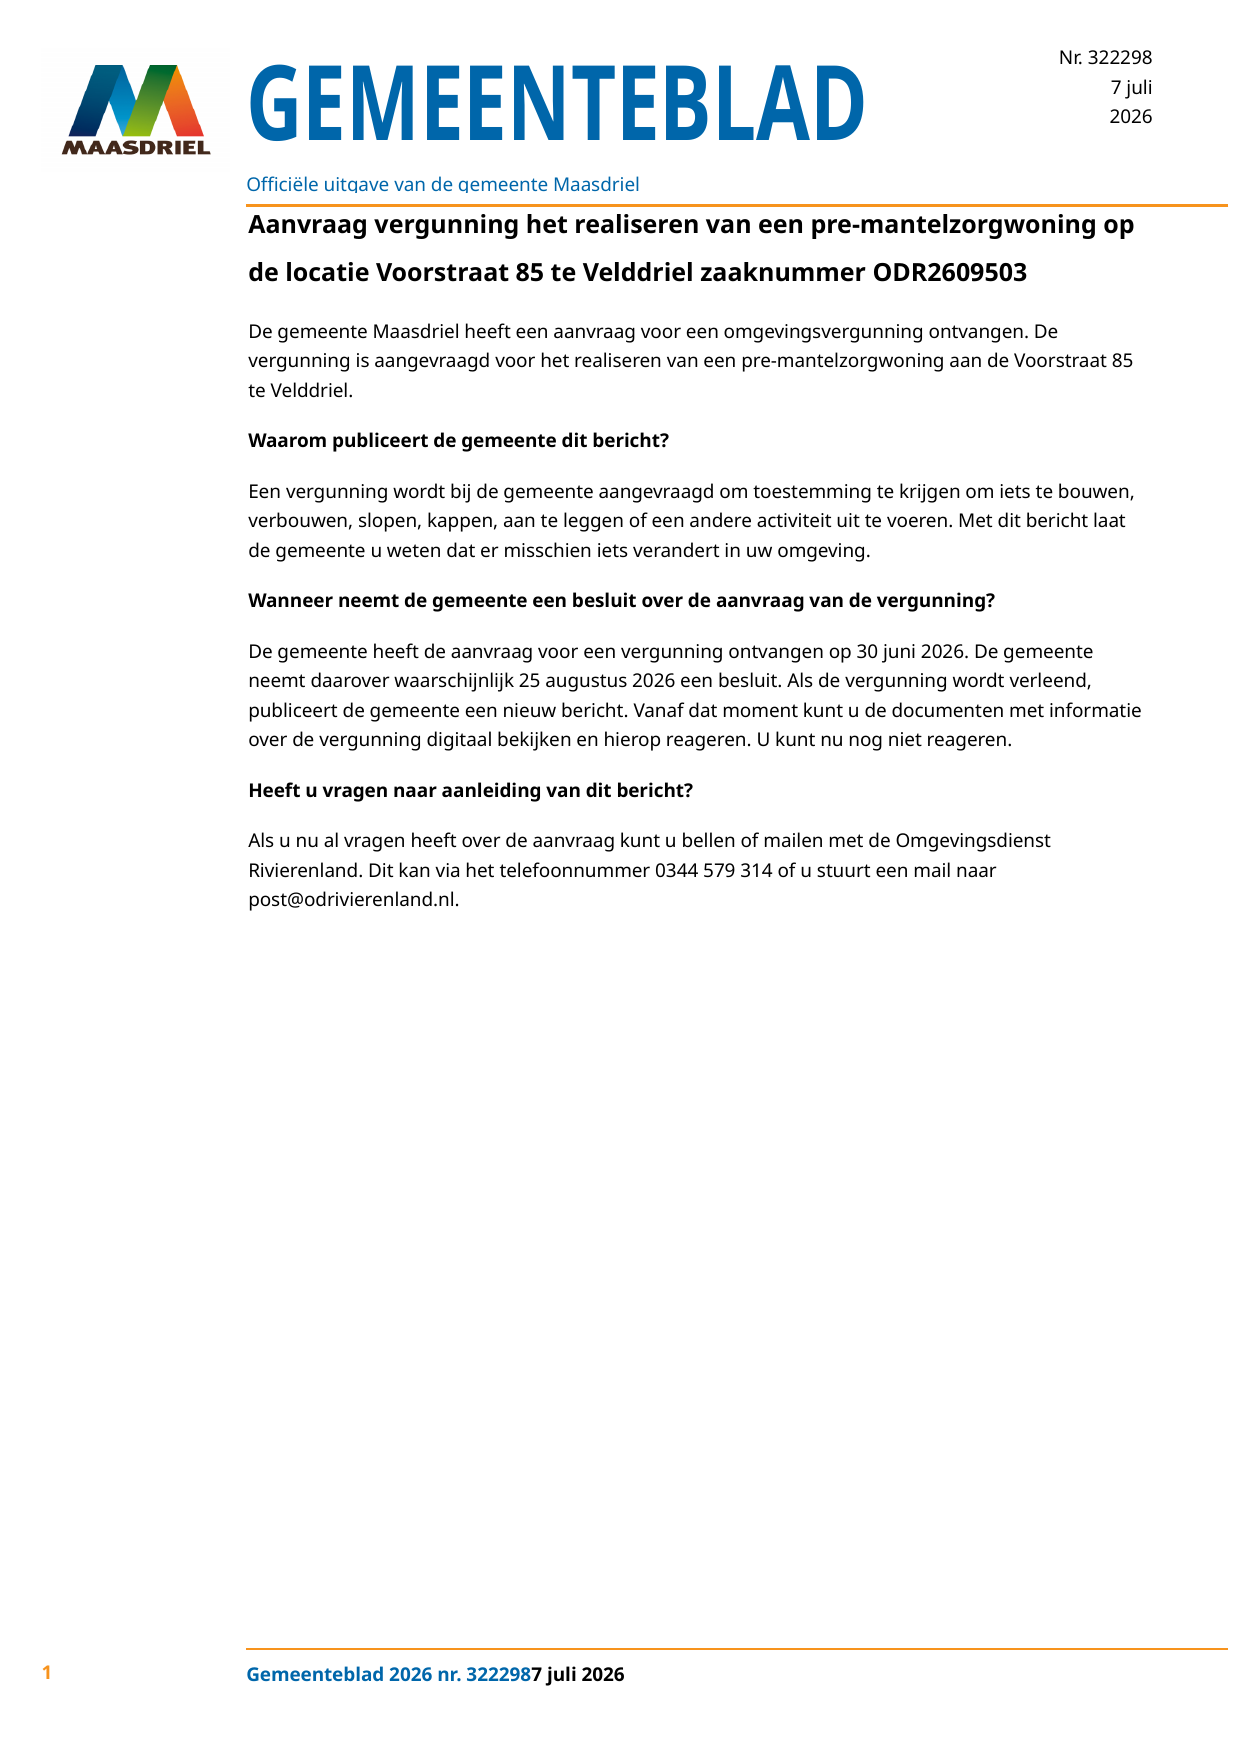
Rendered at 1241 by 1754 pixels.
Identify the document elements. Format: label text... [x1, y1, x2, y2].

text Als u nu al vragen heeft over de aanvraag kunt u bellen of mailen met de Omgevingsdienst Rivierenland. Dit kan via het telefoonnummer 0344 579 314 of u stuurt een mail naar post@odrivierenland.nl. [248, 827, 1152, 912]
text Wanneer neemt de gemeente een besluit over de aanvraag van de vergunning? [248, 587, 1152, 613]
text Een vergunning wordt bij de gemeente aangevraagd om toestemming te krijgen om iets te bouwen, verbouwen, slopen, kappen, aan te leggen of een andere activiteit uit te voeren. Met dit bericht laat de gemeente u weten dat er misschien iets verandert in uw omgeving. [248, 478, 1152, 563]
text De gemeente heeft de aanvraag voor een vergunning ontvangen op 30 juni 2026. De gemeente neemt daarover waarschijnlijk 25 augustus 2026 een besluit. Als de vergunning wordt verleend, publiceert de gemeente een nieuw bericht. Vanaf dat moment kunt u de documenten met informatie over de vergunning digitaal bekijken en hierop reageren. U kunt nu nog niet reageren. [248, 638, 1152, 752]
text Aanvraag vergunning het realiseren van een pre-mantelzorgwoning op de locatie Voorstraat 85 te Velddriel zaaknummer ODR2609503 [248, 207, 1152, 288]
picture [41, 47, 231, 172]
text Heeft u vragen naar aanleiding van dit bericht? [248, 777, 1152, 803]
text Waarom publiceert de gemeente dit bericht? [248, 427, 1152, 453]
text De gemeente Maasdriel heeft een aanvraag voor een omgevingsvergunning ontvangen. De vergunning is aangevraagd voor het realiseren van een pre-mantelzorgwoning aan de Voorstraat 85 te Velddriel. [248, 318, 1152, 403]
